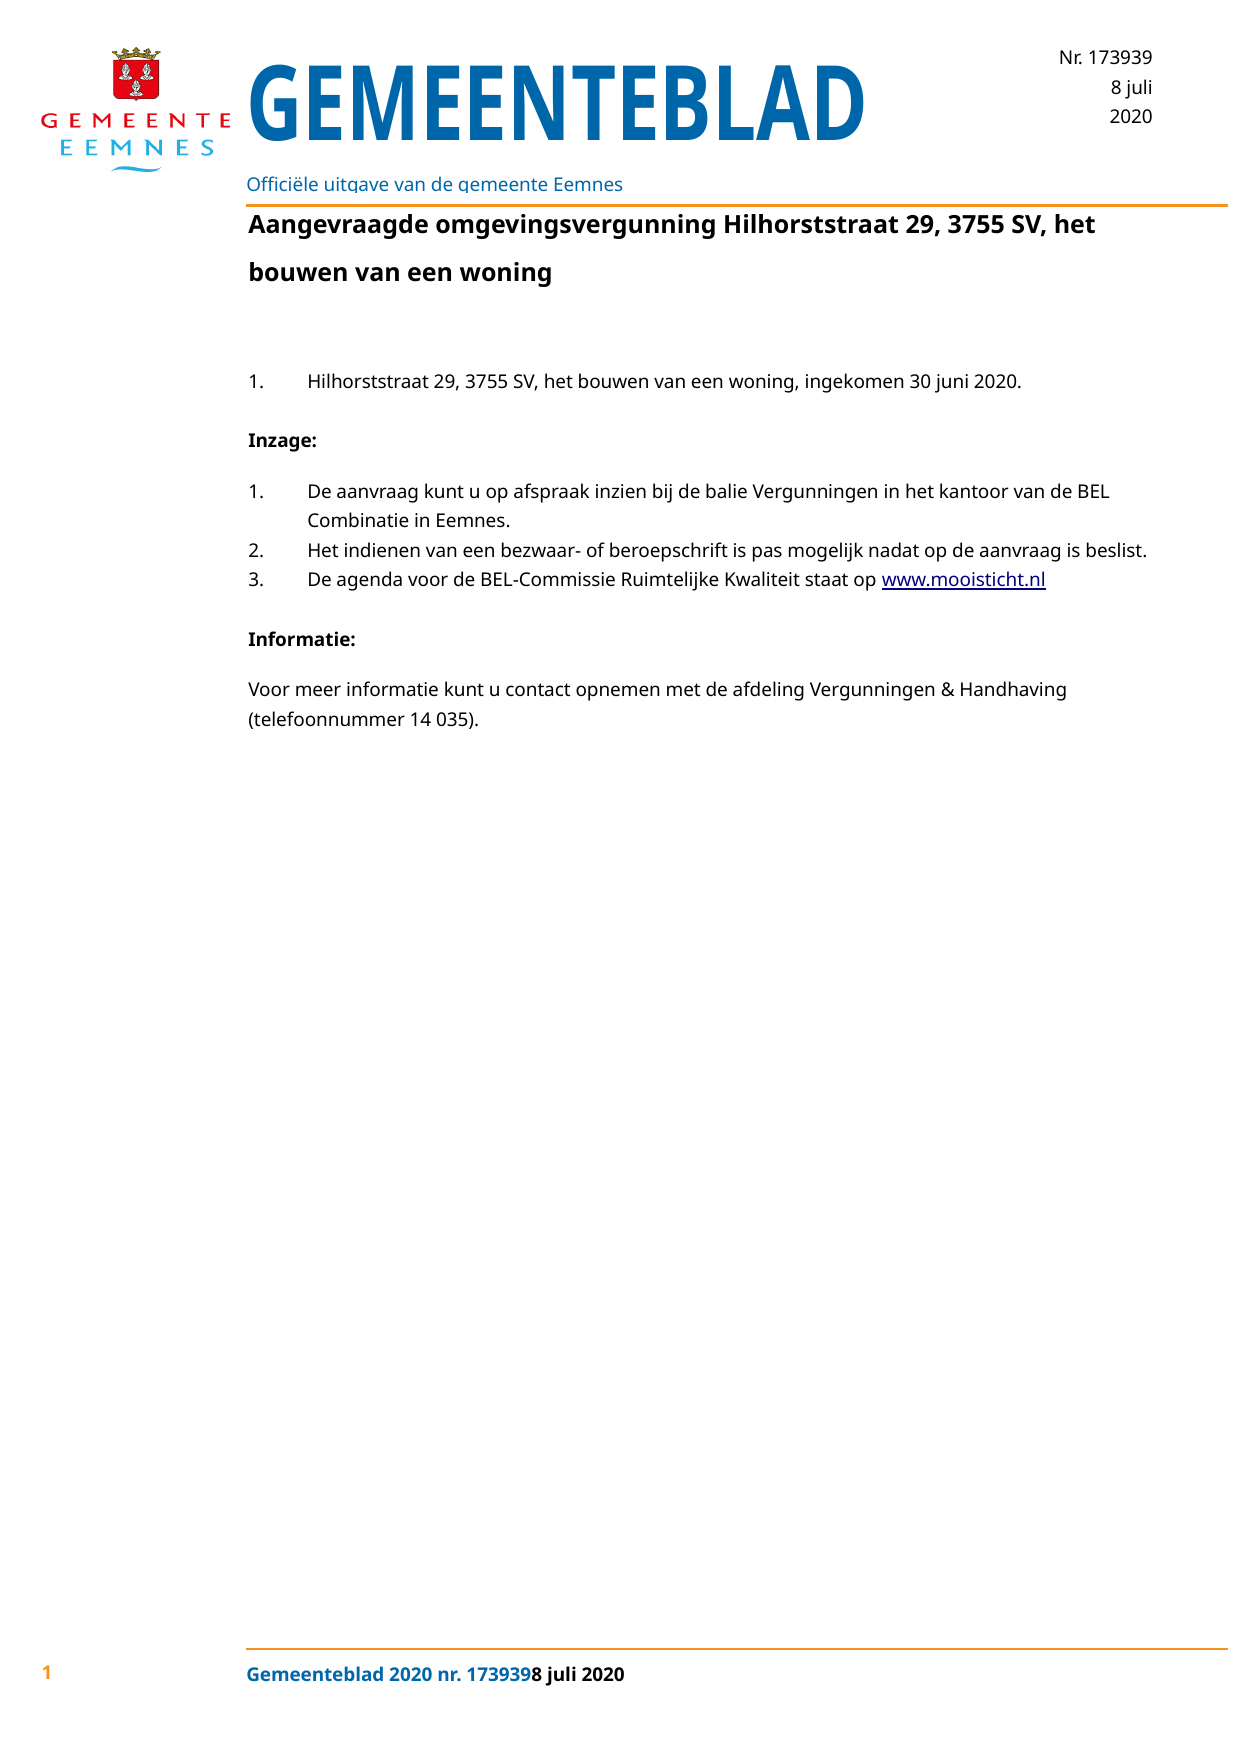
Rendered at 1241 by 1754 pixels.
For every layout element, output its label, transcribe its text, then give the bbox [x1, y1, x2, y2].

list De agenda voor de BEL-Commissie Ruimtelijke Kwaliteit staat op www.mooisticht.nl [248, 567, 1152, 592]
text Informatie: [248, 626, 1152, 652]
list De aanvraag kunt u op afspraak inzien bij de balie Vergunningen in het kantoor van de BEL Combinatie in Eemnes. [248, 478, 1152, 533]
list Hilhorststraat 29, 3755 SV, het bouwen van een woning, ingekomen 30 juni 2020. [248, 368, 1152, 394]
text Aangevraagde omgevingsvergunning Hilhorststraat 29, 3755 SV, het bouwen van een woning [248, 207, 1152, 288]
text Inzage: [248, 427, 1152, 453]
text Voor meer informatie kunt u contact opnemen met de afdeling Vergunningen & Handhaving (telefoonnummer 14 035). [248, 676, 1152, 732]
list Het indienen van een bezwaar- of beroepschrift is pas mogelijk nadat op de aanvraag is beslist. [248, 537, 1152, 563]
picture [41, 47, 231, 172]
